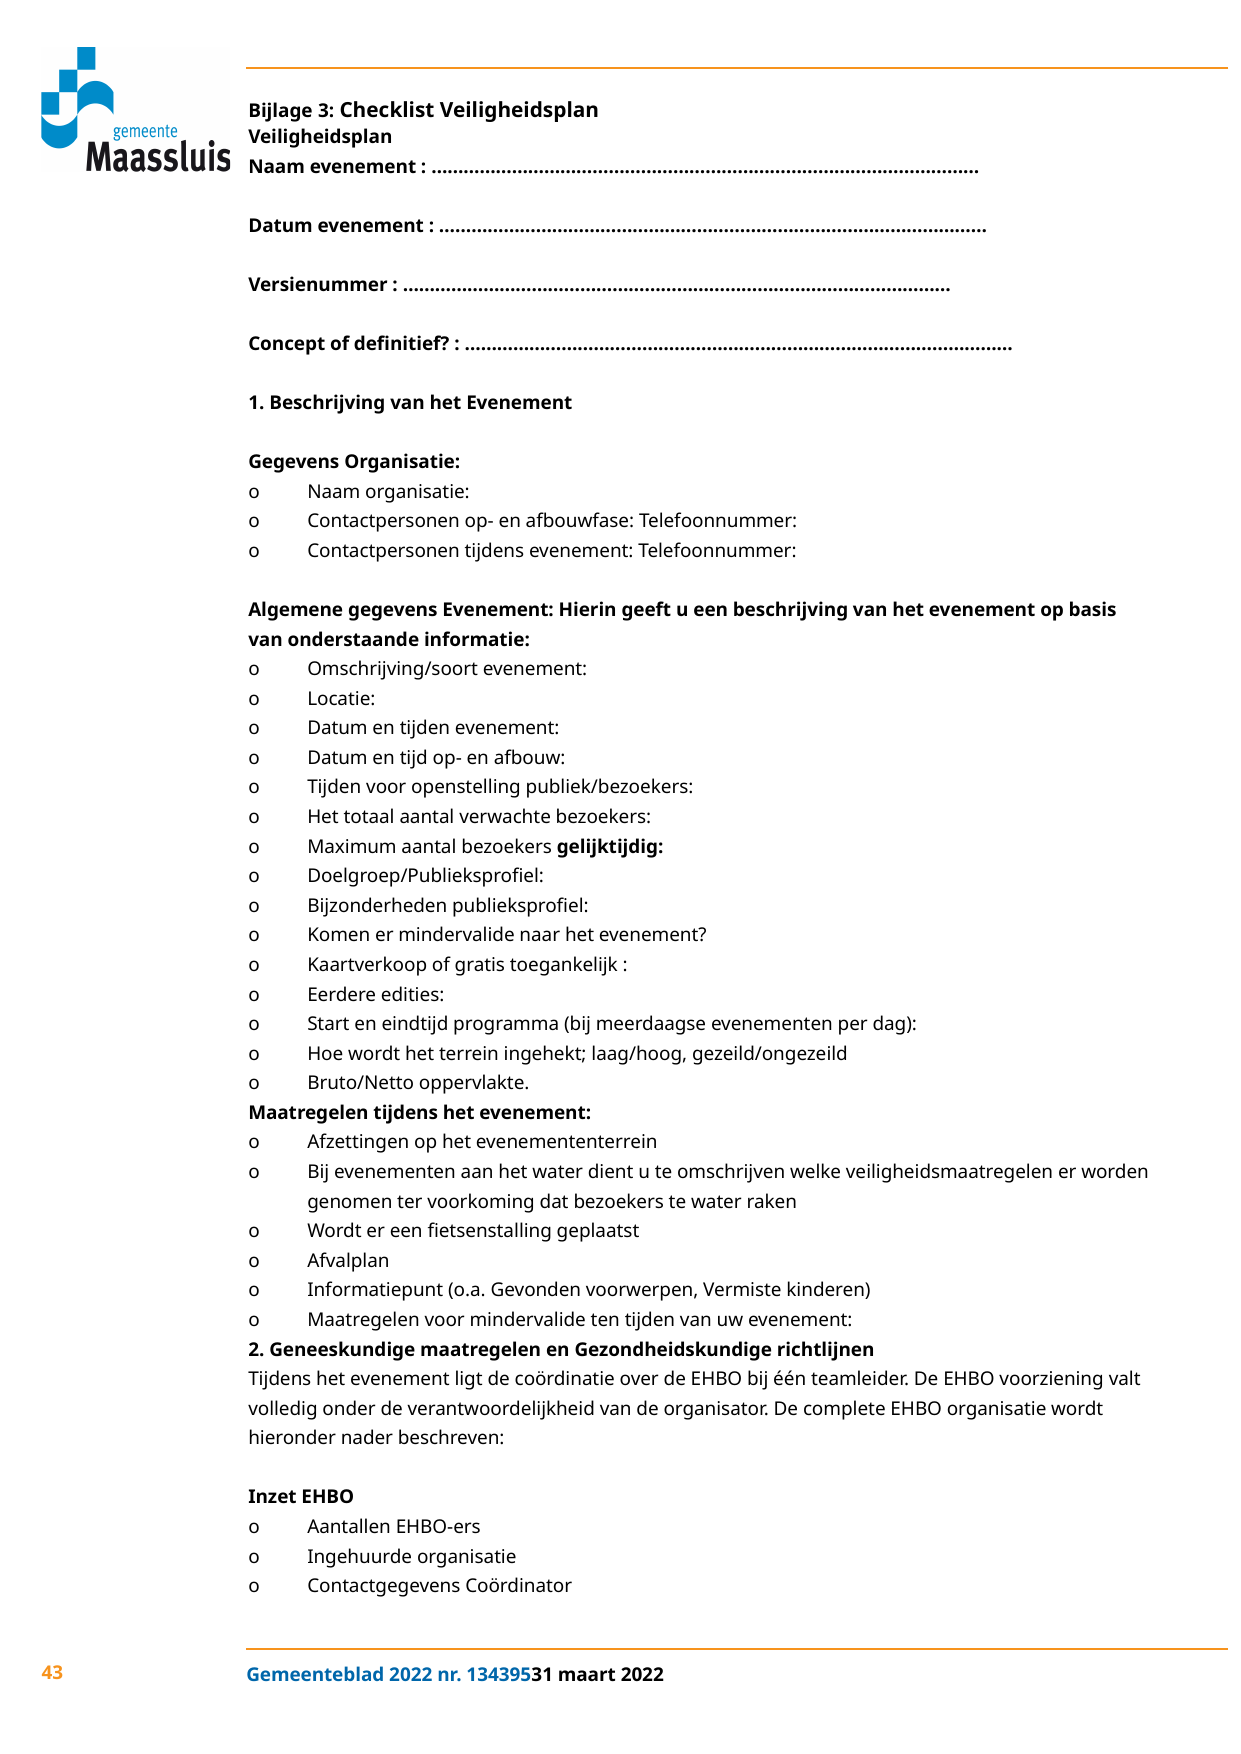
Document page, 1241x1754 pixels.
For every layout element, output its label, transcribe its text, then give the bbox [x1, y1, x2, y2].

text Gegevens Organisatie: [248, 448, 1152, 474]
list Tijden voor openstelling publiek/bezoekers: [248, 774, 1152, 799]
list Komen er mindervalide naar het evenement? [248, 922, 1152, 947]
list Informatiepunt (o.a. Gevonden voorwerpen, Vermiste kinderen) [248, 1277, 1152, 1302]
text Inzet EHBO [248, 1484, 1152, 1509]
list Maatregelen voor mindervalide ten tijden van uw evenement: [248, 1306, 1152, 1332]
list Afzettingen op het evenemententerrein [248, 1129, 1152, 1154]
list Contactpersonen tijdens evenement: Telefoonnummer: [248, 537, 1152, 563]
list Aantallen EHBO-ers [248, 1513, 1152, 1539]
list Bijzonderheden publieksprofiel: [248, 892, 1152, 918]
list Contactpersonen op- en afbouwfase: Telefoonnummer: [248, 507, 1152, 533]
list Omschrijving/soort evenement: [248, 655, 1152, 681]
list Maximum aantal bezoekers gelijktijdig: [248, 833, 1152, 858]
list Afvalplan [248, 1247, 1152, 1273]
list Locatie: [248, 685, 1152, 711]
list Eerdere edities: [248, 981, 1152, 1006]
text Algemene gegevens Evenement: Hierin geeft u een beschrijving van het evenement op basis van onderstaande informatie: [248, 596, 1152, 651]
list Hoe wordt het terrein ingehekt; laag/hoog, gezeild/ongezeild [248, 1040, 1152, 1066]
list Naam organisatie: [248, 478, 1152, 503]
list Kaartverkoop of gratis toegankelijk : [248, 951, 1152, 977]
list Bruto/Netto oppervlakte. [248, 1069, 1152, 1095]
list Doelgroep/Publieksprofiel: [248, 862, 1152, 888]
list Het totaal aantal verwachte bezoekers: [248, 803, 1152, 829]
text Tijdens het evenement ligt de coördinatie over de EHBO bij één teamleider. De EHBO voorziening valt volledig onder de verantwoordelijkheid van de organisator. De complete EHBO organisatie wordt hieronder nader beschreven: [248, 1365, 1152, 1450]
text Bijlage 3: Checklist Veiligheidsplan [248, 95, 1152, 123]
list Bij evenementen aan het water dient u te omschrijven welke veiligheidsmaatregelen er worden genomen ter voorkoming dat bezoekers te water raken [248, 1158, 1152, 1213]
text 2. Geneeskundige maatregelen en Gezondheidskundige richtlijnen [248, 1336, 1152, 1361]
list Start en eindtijd programma (bij meerdaagse evenementen per dag): [248, 1010, 1152, 1036]
picture [41, 47, 231, 172]
list Ingehuurde organisatie [248, 1543, 1152, 1568]
list Wordt er een fietsenstalling geplaatst [248, 1217, 1152, 1243]
list Contactgegevens Coördinator [248, 1572, 1152, 1598]
list Datum en tijden evenement: [248, 714, 1152, 740]
picture [41, 47, 77, 92]
text 1. Beschrijving van het Evenement [248, 389, 1152, 415]
table_header Veiligheidsplan Naam evenement : ………………………………………………………………………………………… Datum evenement : ………………………………………………………………………………………… Versienummer : ………………………………………………………………………………………… Concept of definitief? : ………………………………………………………………………………………… [248, 124, 1152, 356]
list Datum en tijd op- en afbouw: [248, 744, 1152, 770]
text Maatregelen tijdens het evenement: [248, 1099, 1152, 1125]
